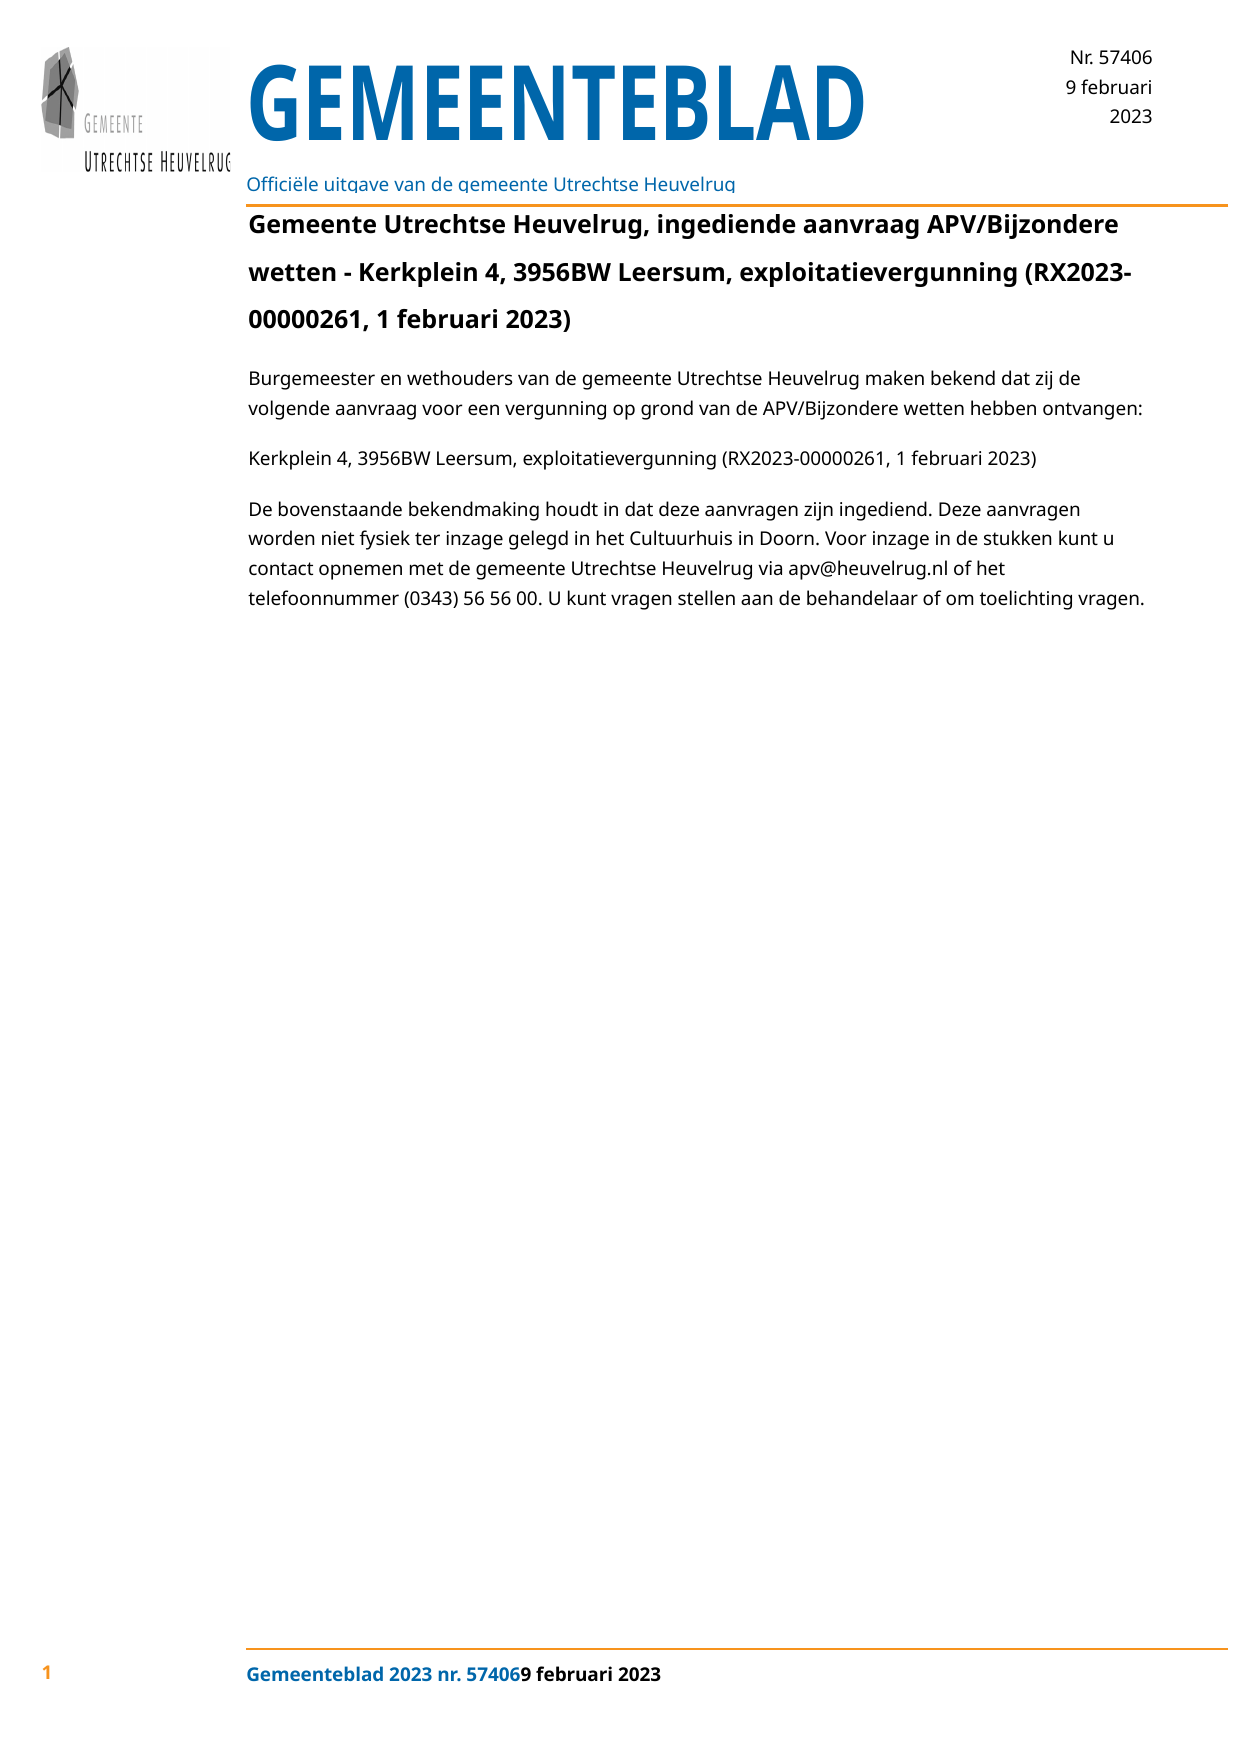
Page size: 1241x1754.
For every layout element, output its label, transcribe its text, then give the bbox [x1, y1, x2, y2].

text Gemeente Utrechtse Heuvelrug, ingediende aanvraag APV/Bijzondere wetten - Kerkplein 4, 3956BW Leersum, exploitatievergunning (RX2023-00000261, 1 februari 2023) [248, 207, 1152, 336]
text Burgemeester en wethouders van de gemeente Utrechtse Heuvelrug maken bekend dat zij de volgende aanvraag voor een vergunning op grond van de APV/Bijzondere wetten hebben ontvangen: [248, 366, 1152, 421]
picture [41, 47, 231, 172]
text Kerkplein 4, 3956BW Leersum, exploitatievergunning (RX2023-00000261, 1 februari 2023) [248, 446, 1152, 471]
text De bovenstaande bekendmaking houdt in dat deze aanvragen zijn ingediend. Deze aanvragen worden niet fysiek ter inzage gelegd in het Cultuurhuis in Doorn. Voor inzage in de stukken kunt u contact opnemen met de gemeente Utrechtse Heuvelrug via apv@heuvelrug.nl of het telefoonnummer (0343) 56 56 00. U kunt vragen stellen aan de behandelaar of om toelichting vragen. [248, 496, 1152, 610]
